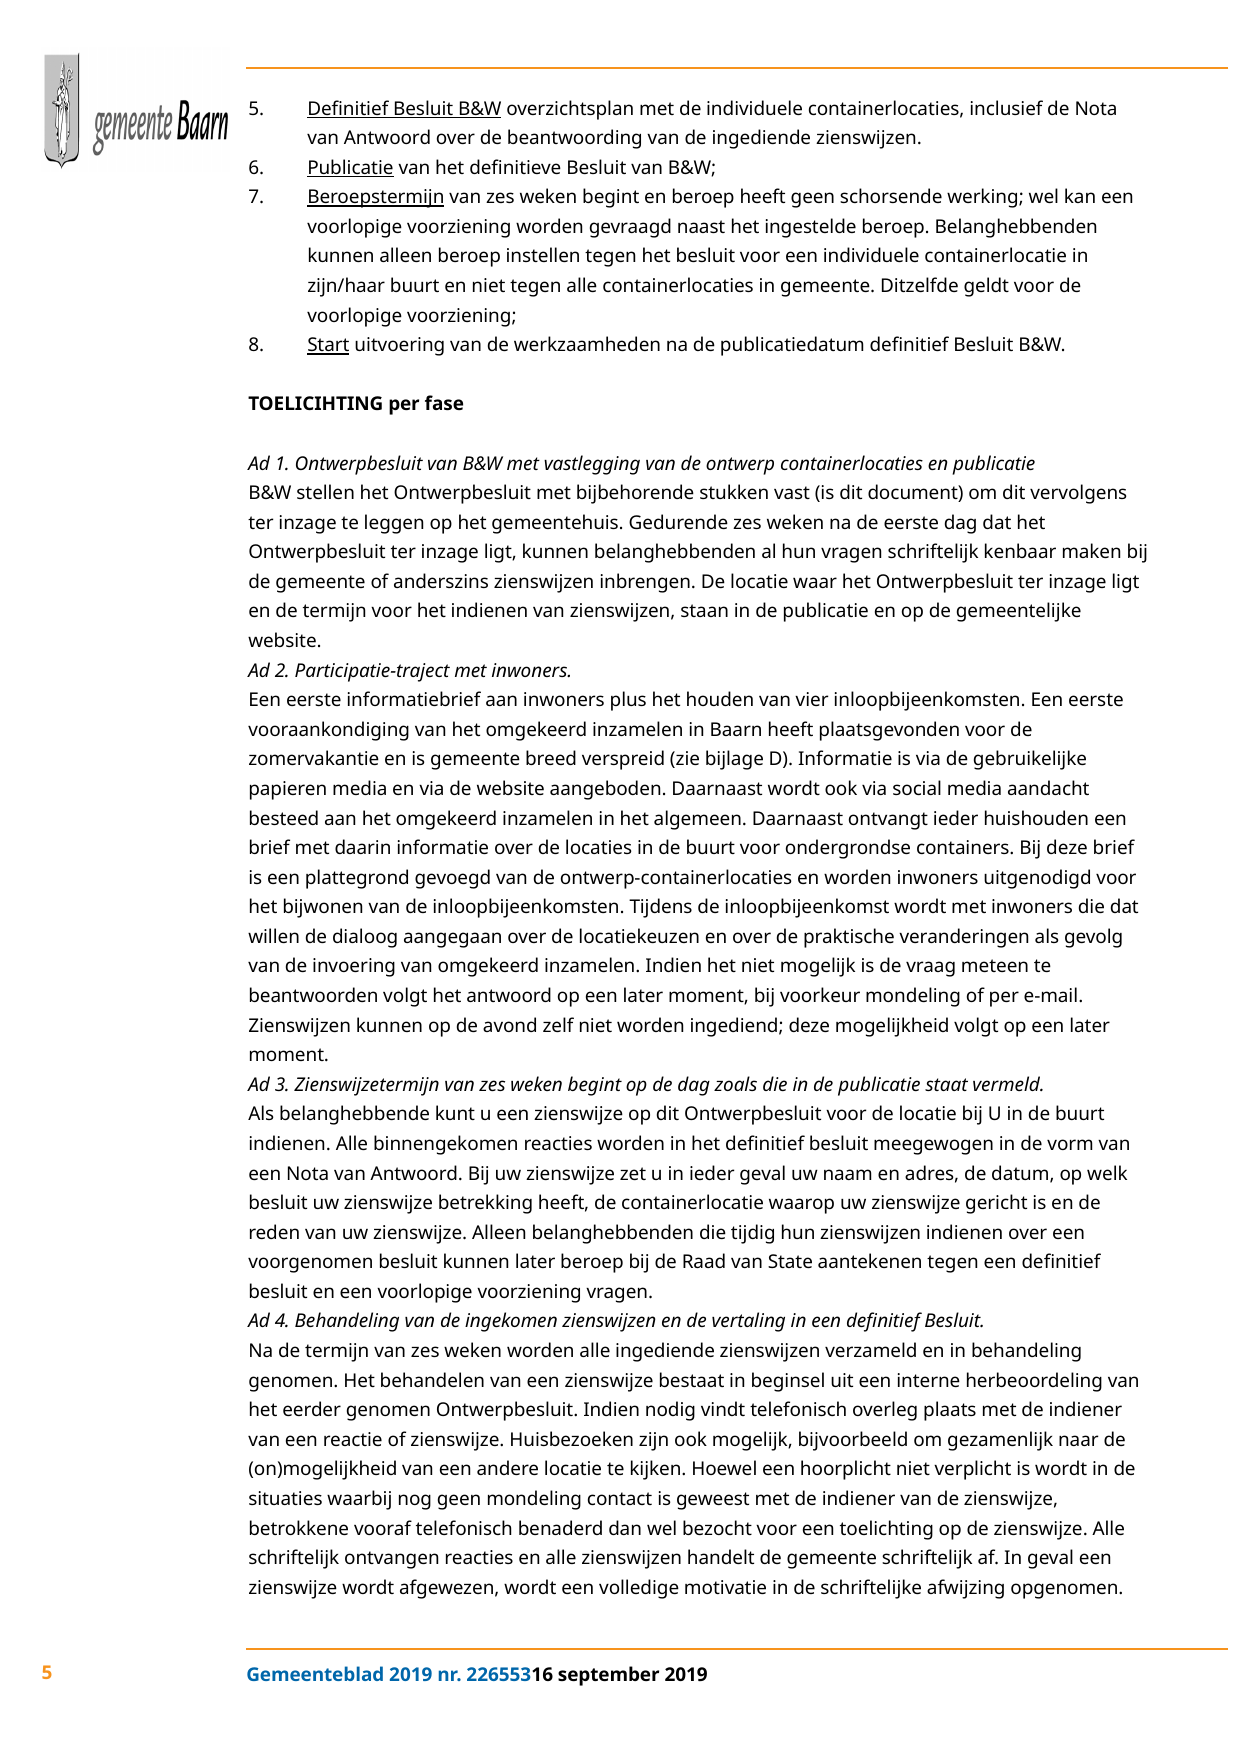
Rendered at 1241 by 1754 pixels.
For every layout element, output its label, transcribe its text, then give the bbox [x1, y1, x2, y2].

text Als belanghebbende kunt u een zienswijze op dit Ontwerpbesluit voor de locatie bij U in de buurt indienen. Alle binnengekomen reacties worden in het definitief besluit meegewogen in de vorm van een Nota van Antwoord. Bij uw zienswijze zet u in ieder geval uw naam en adres, de datum, op welk besluit uw zienswijze betrekking heeft, de containerlocatie waarop uw zienswijze gericht is en de reden van uw zienswijze. Alleen belanghebbenden die tijdig hun zienswijzen indienen over een voorgenomen besluit kunnen later beroep bij de Raad van State aantekenen tegen een definitief besluit en een voorlopige voorziening vragen. [248, 1101, 1152, 1304]
text Ad 1. Ontwerpbesluit van B&W met vastlegging van de ontwerp containerlocaties en publicatie [248, 450, 1152, 476]
text Ad 4. Behandeling van de ingekomen zienswijzen en de vertaling in een definitief Besluit. [248, 1308, 1152, 1333]
text Ad 3. Zienswijzetermijn van zes weken begint op de dag zoals die in de publicatie staat vermeld. [248, 1071, 1152, 1097]
list Publicatie van het definitieve Besluit van B&W; [248, 154, 1152, 180]
list Start uitvoering van de werkzaamheden na de publicatiedatum definitief Besluit B&W. [248, 331, 1152, 357]
text Ad 2. Participatie-traject met inwoners. [248, 657, 1152, 683]
list Beroepstermijn van zes weken begint en beroep heeft geen schorsende werking; wel kan een voorlopige voorziening worden gevraagd naast het ingestelde beroep. Belanghebbenden kunnen alleen beroep instellen tegen het besluit voor een individuele containerlocatie in zijn/haar buurt en niet tegen alle containerlocaties in gemeente. Ditzelfde geldt voor de voorlopige voorziening; [248, 183, 1152, 328]
text Een eerste informatiebrief aan inwoners plus het houden van vier inloopbijeenkomsten. Een eerste vooraankondiging van het omgekeerd inzamelen in Baarn heeft plaatsgevonden voor de zomervakantie en is gemeente breed verspreid (zie bijlage D). Informatie is via de gebruikelijke papieren media en via de website aangeboden. Daarnaast wordt ook via social media aandacht besteed aan het omgekeerd inzamelen in het algemeen. Daarnaast ontvangt ieder huishouden een brief met daarin informatie over de locaties in de buurt voor ondergrondse containers. Bij deze brief is een plattegrond gevoegd van de ontwerp-containerlocaties en worden inwoners uitgenodigd voor het bijwonen van de inloopbijeenkomsten. Tijdens de inloopbijeenkomst wordt met inwoners die dat willen de dialoog aangegaan over de locatiekeuzen en over de praktische veranderingen als gevolg van de invoering van omgekeerd inzamelen. Indien het niet mogelijk is de vraag meteen te beantwoorden volgt het antwoord op een later moment, bij voorkeur mondeling of per e-mail. Zienswijzen kunnen op de avond zelf niet worden ingediend; deze mogelijkheid volgt op een later moment. [248, 686, 1152, 1067]
list Definitief Besluit B&W overzichtsplan met de individuele containerlocaties, inclusief de Nota van Antwoord over de beantwoording van de ingediende zienswijzen. [248, 95, 1152, 150]
text Na de termijn van zes weken worden alle ingediende zienswijzen verzameld en in behandeling genomen. Het behandelen van een zienswijze bestaat in beginsel uit een interne herbeoordeling van het eerder genomen Ontwerpbesluit. Indien nodig vindt telefonisch overleg plaats met de indiener van een reactie of zienswijze. Huisbezoeken zijn ook mogelijk, bijvoorbeeld om gezamenlijk naar de (on)mogelijkheid van een andere locatie te kijken. Hoewel een hoorplicht niet verplicht is wordt in de situaties waarbij nog geen mondeling contact is geweest met de indiener van de zienswijze, betrokkene vooraf telefonisch benaderd dan wel bezocht voor een toelichting op de zienswijze. Alle schriftelijk ontvangen reacties en alle zienswijzen handelt de gemeente schriftelijk af. In geval een zienswijze wordt afgewezen, wordt een volledige motivatie in de schriftelijke afwijzing opgenomen. [248, 1337, 1152, 1600]
picture [41, 47, 231, 172]
text TOELICIHTING per fase [248, 391, 1152, 416]
text B&W stellen het Ontwerpbesluit met bijbehorende stukken vast (is dit document) om dit vervolgens ter inzage te leggen op het gemeentehuis. Gedurende zes weken na de eerste dag dat het Ontwerpbesluit ter inzage ligt, kunnen belanghebbenden al hun vragen schriftelijk kenbaar maken bij de gemeente of anderszins zienswijzen inbrengen. De locatie waar het Ontwerpbesluit ter inzage ligt en de termijn voor het indienen van zienswijzen, staan in de publicatie en op de gemeentelijke website. [248, 479, 1152, 653]
